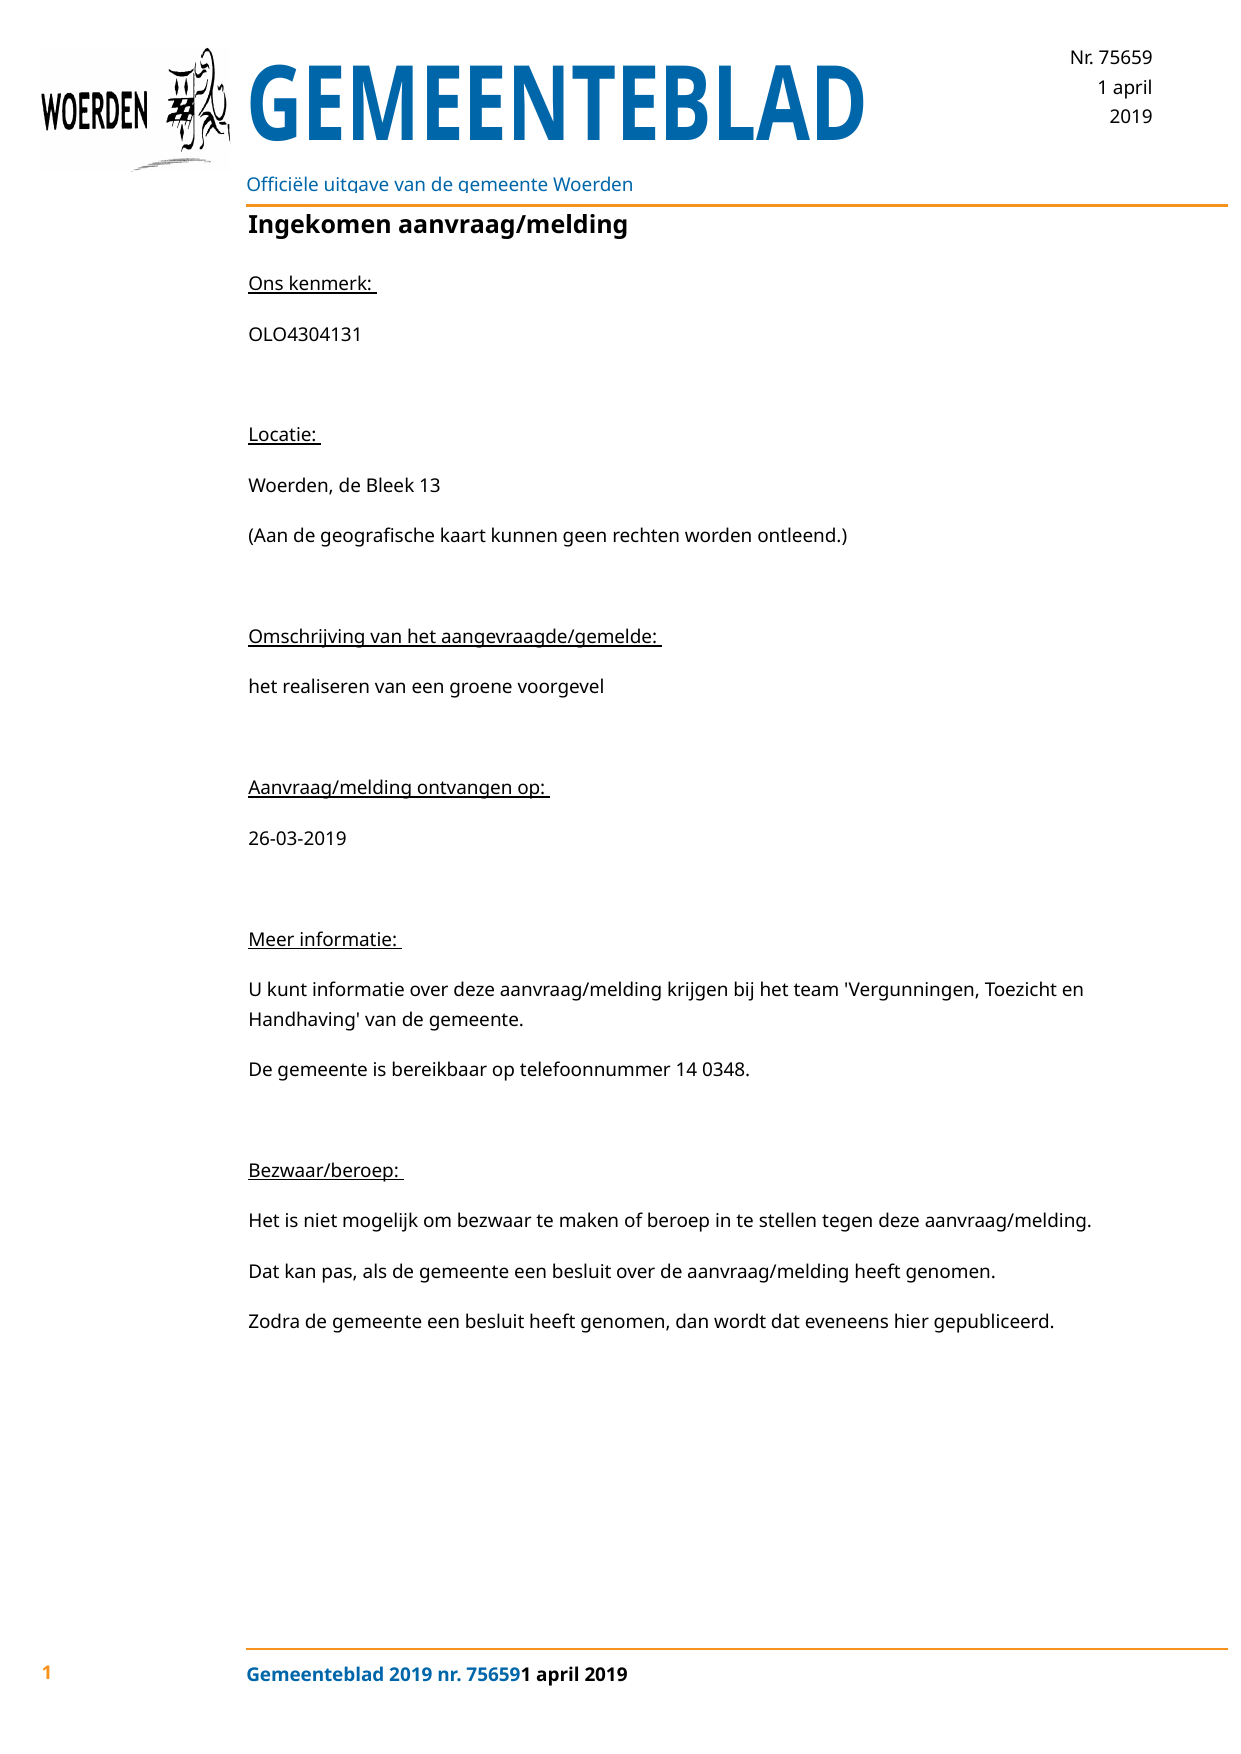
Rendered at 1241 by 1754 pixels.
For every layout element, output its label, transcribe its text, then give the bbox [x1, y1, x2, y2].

text U kunt informatie over deze aanvraag/melding krijgen bij het team 'Vergunningen, Toezicht en Handhaving' van de gemeente. [248, 976, 1152, 1031]
text Bezwaar/beroep: [248, 1157, 1152, 1183]
text Woerden, de Bleek 13 [248, 472, 1152, 498]
text Ons kenmerk: [248, 270, 1152, 296]
text Meer informatie: [248, 926, 1152, 951]
text het realiseren van een groene voorgevel [248, 674, 1152, 699]
text 26-03-2019 [248, 825, 1152, 851]
text Het is niet mogelijk om bezwaar te maken of beroep in te stellen tegen deze aanvraag/melding. [248, 1207, 1152, 1233]
text Aanvraag/melding ontvangen op: [248, 774, 1152, 800]
text De gemeente is bereikbaar op telefoonnummer 14 0348. [248, 1056, 1152, 1082]
text (Aan de geografische kaart kunnen geen rechten worden ontleend.) [248, 522, 1152, 548]
text OLO4304131 [248, 321, 1152, 346]
picture [41, 47, 231, 172]
text Dat kan pas, als de gemeente een besluit over de aanvraag/melding heeft genomen. [248, 1258, 1152, 1283]
text Zodra de gemeente een besluit heeft genomen, dan wordt dat eveneens hier gepubliceerd. [248, 1308, 1152, 1334]
text Locatie: [248, 422, 1152, 447]
text Ingekomen aanvraag/melding [248, 207, 1152, 241]
text Omschrijving van het aangevraagde/gemelde: [248, 623, 1152, 649]
